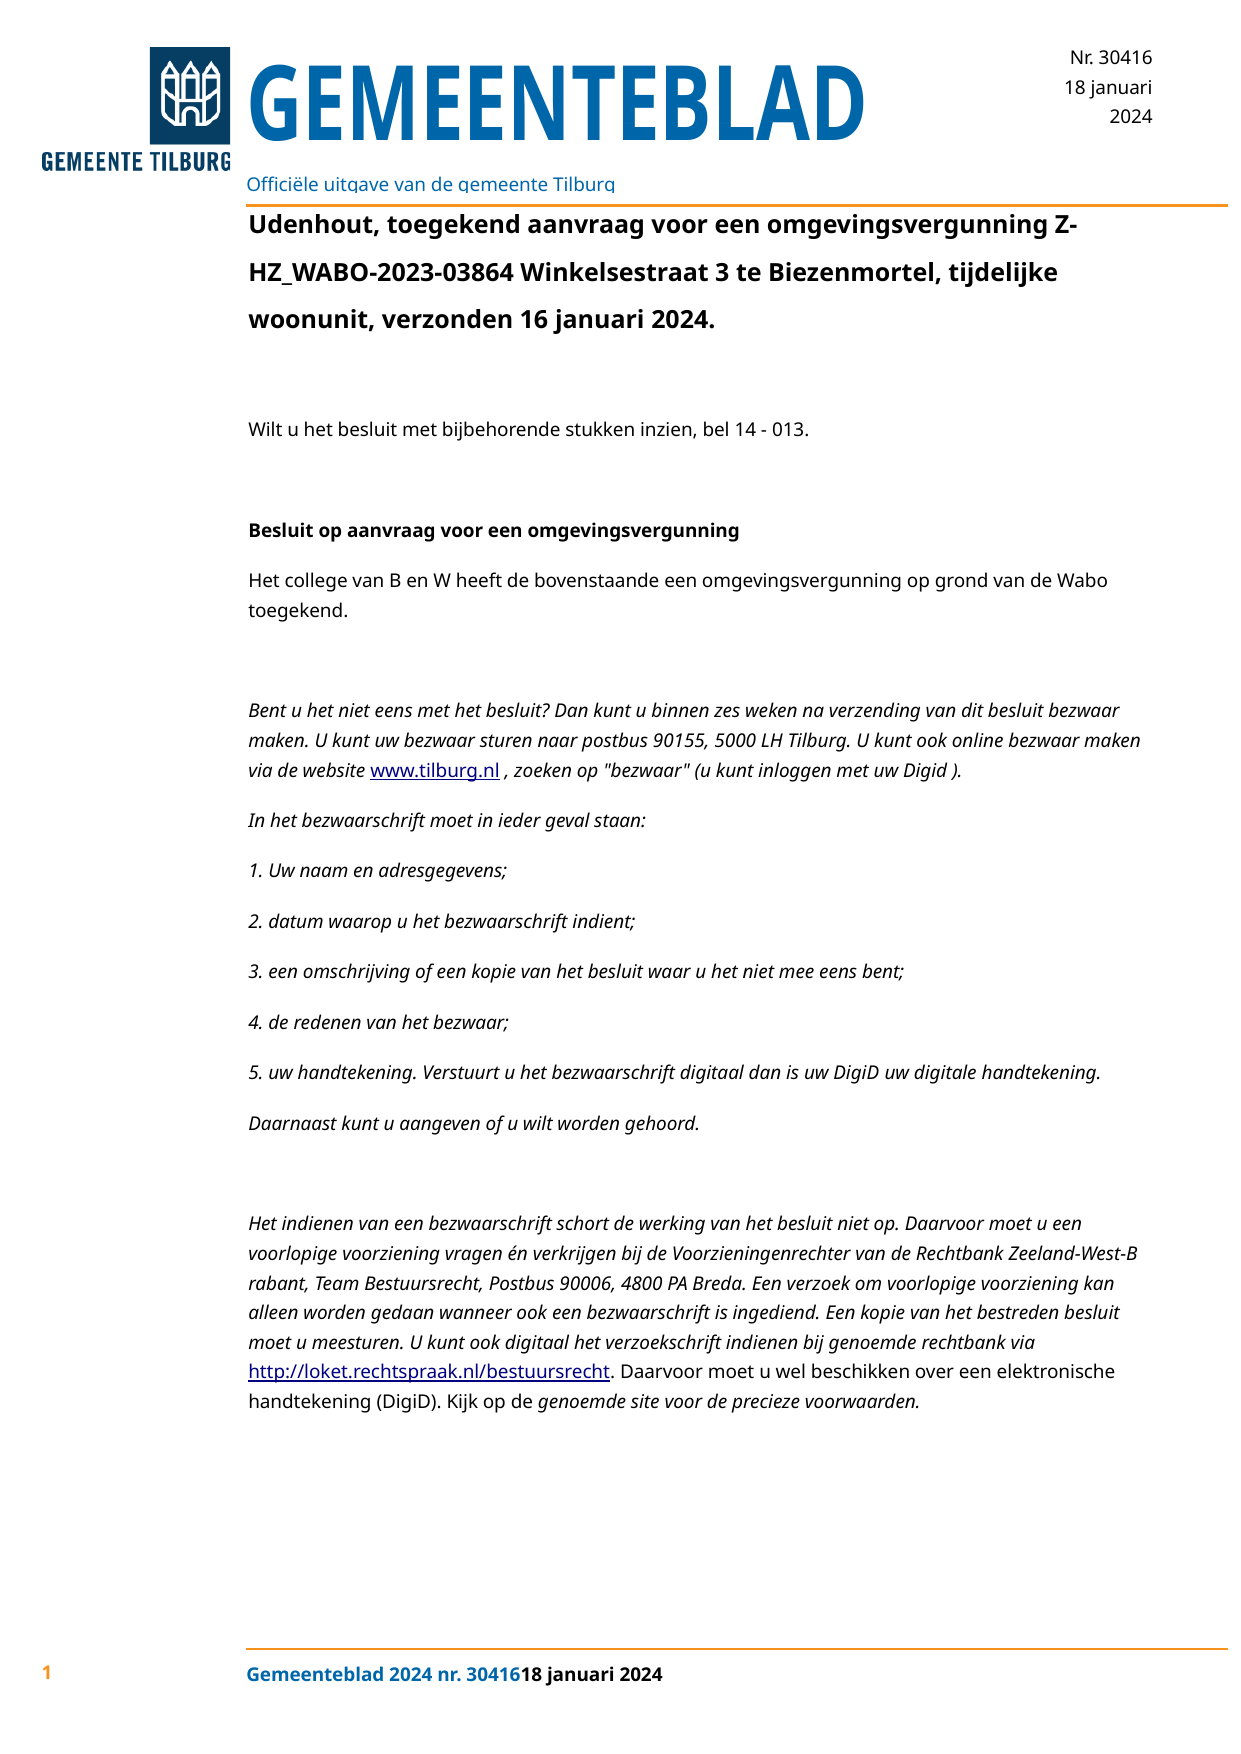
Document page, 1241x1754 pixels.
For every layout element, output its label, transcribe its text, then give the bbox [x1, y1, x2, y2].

text Besluit op aanvraag voor een omgevingsvergunning [248, 517, 1152, 542]
text 2. datum waarop u het bezwaarschrift indient; [248, 908, 1152, 934]
picture [41, 47, 231, 172]
text 3. een omschrijving of een kopie van het besluit waar u het niet mee eens bent; [248, 958, 1152, 984]
text Daarnaast kunt u aangeven of u wilt worden gehoord. [248, 1110, 1152, 1135]
text 1. Uw naam en adresgegevens; [248, 858, 1152, 883]
text Udenhout, toegekend aanvraag voor een omgevingsvergunning Z-HZ_WABO-2023-03864 Winkelsestraat 3 te Biezenmortel, tijdelijke woonunit, verzonden 16 januari 2024. [248, 207, 1152, 336]
text Het indienen van een bezwaarschrift schort de werking van het besluit niet op. Daarvoor moet u een voorlopige voorziening vragen én verkrijgen bij de Voorzieningenrechter van de Rechtbank Zeeland-West-B rabant, Team Bestuursrecht, Postbus 90006, 4800 PA Breda. Een verzoek om voorlopige voorziening kan alleen worden gedaan wanneer ook een bezwaarschrift is ingediend. Een kopie van het bestreden besluit moet u meesturen. U kunt ook digitaal het verzoekschrift indienen bij genoemde rechtbank via http://loket.rechtspraak.nl/bestuursrecht. Daarvoor moet u wel beschikken over een elektronische handtekening (DigiD). Kijk op de genoemde site voor de precieze voorwaarden. [248, 1211, 1152, 1414]
text Het college van B en W heeft de bovenstaande een omgevingsvergunning op grond van de Wabo toegekend. [248, 567, 1152, 622]
text Wilt u het besluit met bijbehorende stukken inzien, bel 14 - 013. [248, 416, 1152, 442]
text Bent u het niet eens met het besluit? Dan kunt u binnen zes weken na verzending van dit besluit bezwaar maken. U kunt uw bezwaar sturen naar postbus 90155, 5000 LH Tilburg. U kunt ook online bezwaar maken via de website www.tilburg.nl , zoeken op "bezwaar" (u kunt inloggen met uw Digid ). [248, 698, 1152, 782]
text 4. de redenen van het bezwaar; [248, 1009, 1152, 1034]
text In het bezwaarschrift moet in ieder geval staan: [248, 807, 1152, 833]
text 5. uw handtekening. Verstuurt u het bezwaarschrift digitaal dan is uw DigiD uw digitale handtekening. [248, 1059, 1152, 1085]
